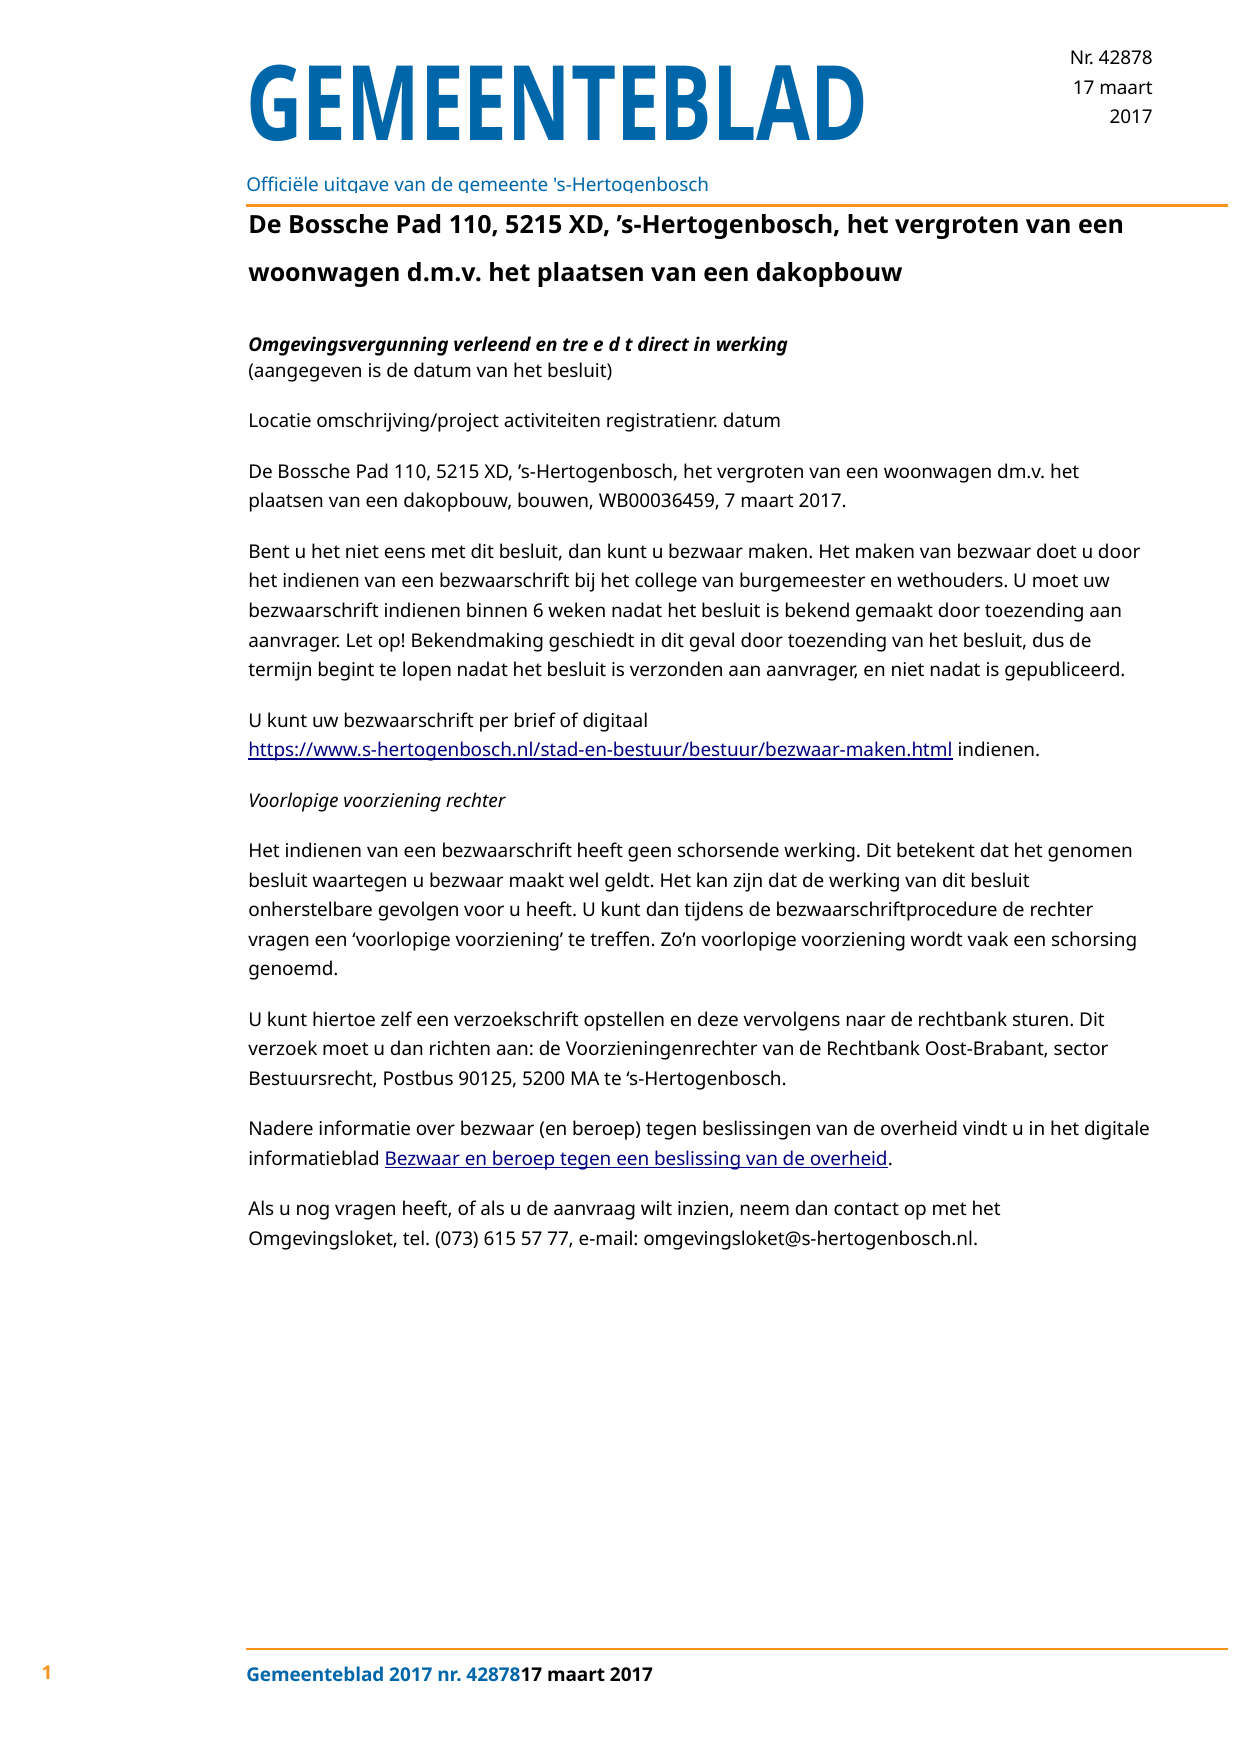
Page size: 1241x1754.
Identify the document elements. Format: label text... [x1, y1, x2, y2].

text De Bossche Pad 110, 5215 XD, ’s-Hertogenbosch, het vergroten van een woonwagen d.m.v. het plaatsen van een dakopbouw [248, 207, 1152, 288]
text Het indienen van een bezwaarschrift heeft geen schorsende werking. Dit betekent dat het genomen besluit waartegen u bezwaar maakt wel geldt. Het kan zijn dat de werking van dit besluit onherstelbare gevolgen voor u heeft. U kunt dan tijdens de bezwaarschriftprocedure de rechter vragen een ‘voorlopige voorziening’ te treffen. Zo’n voorlopige voorziening wordt vaak een schorsing genoemd. [248, 837, 1152, 981]
text (aangegeven is de datum van het besluit) [248, 357, 1152, 383]
text De Bossche Pad 110, 5215 XD, ’s-Hertogenbosch, het vergroten van een woonwagen dm.v. het plaatsen van een dakopbouw, bouwen, WB00036459, 7 maart 2017. [248, 458, 1152, 513]
text Bent u het niet eens met dit besluit, dan kunt u bezwaar maken. Het maken van bezwaar doet u door het indienen van een bezwaarschrift bij het college van burgemeester en wethouders. U moet uw bezwaarschrift indienen binnen 6 weken nadat het besluit is bekend gemaakt door toezending aan aanvrager. Let op! Bekendmaking geschiedt in dit geval door toezending van het besluit, dus de termijn begint te lopen nadat het besluit is verzonden aan aanvrager, en niet nadat is gepubliceerd. [248, 538, 1152, 682]
picture [41, 47, 231, 172]
text Als u nog vragen heeft, of als u de aanvraag wilt inzien, neem dan contact op met het Omgevingsloket, tel. (073) 615 57 77, e-mail: omgevingsloket@s-hertogenbosch.nl. [248, 1196, 1152, 1251]
text Locatie omschrijving/project activiteiten registratienr. datum [248, 408, 1152, 433]
text Omgevingsvergunning verleend en tre e d t direct in werking [248, 331, 1152, 357]
text Nadere informatie over bezwaar (en beroep) tegen beslissingen van de overheid vindt u in het digitale informatieblad Bezwaar en beroep tegen een beslissing van de overheid. [248, 1116, 1152, 1171]
text Voorlopige voorziening rechter [248, 787, 1152, 812]
text U kunt uw bezwaarschrift per brief of digitaal https://www.s-hertogenbosch.nl/stad-en-bestuur/bestuur/bezwaar-maken.html indienen. [248, 707, 1152, 762]
text U kunt hiertoe zelf een verzoekschrift opstellen en deze vervolgens naar de rechtbank sturen. Dit verzoek moet u dan richten aan: de Voorzieningenrechter van de Rechtbank Oost-Brabant, sector Bestuursrecht, Postbus 90125, 5200 MA te ‘s-Hertogenbosch. [248, 1006, 1152, 1091]
